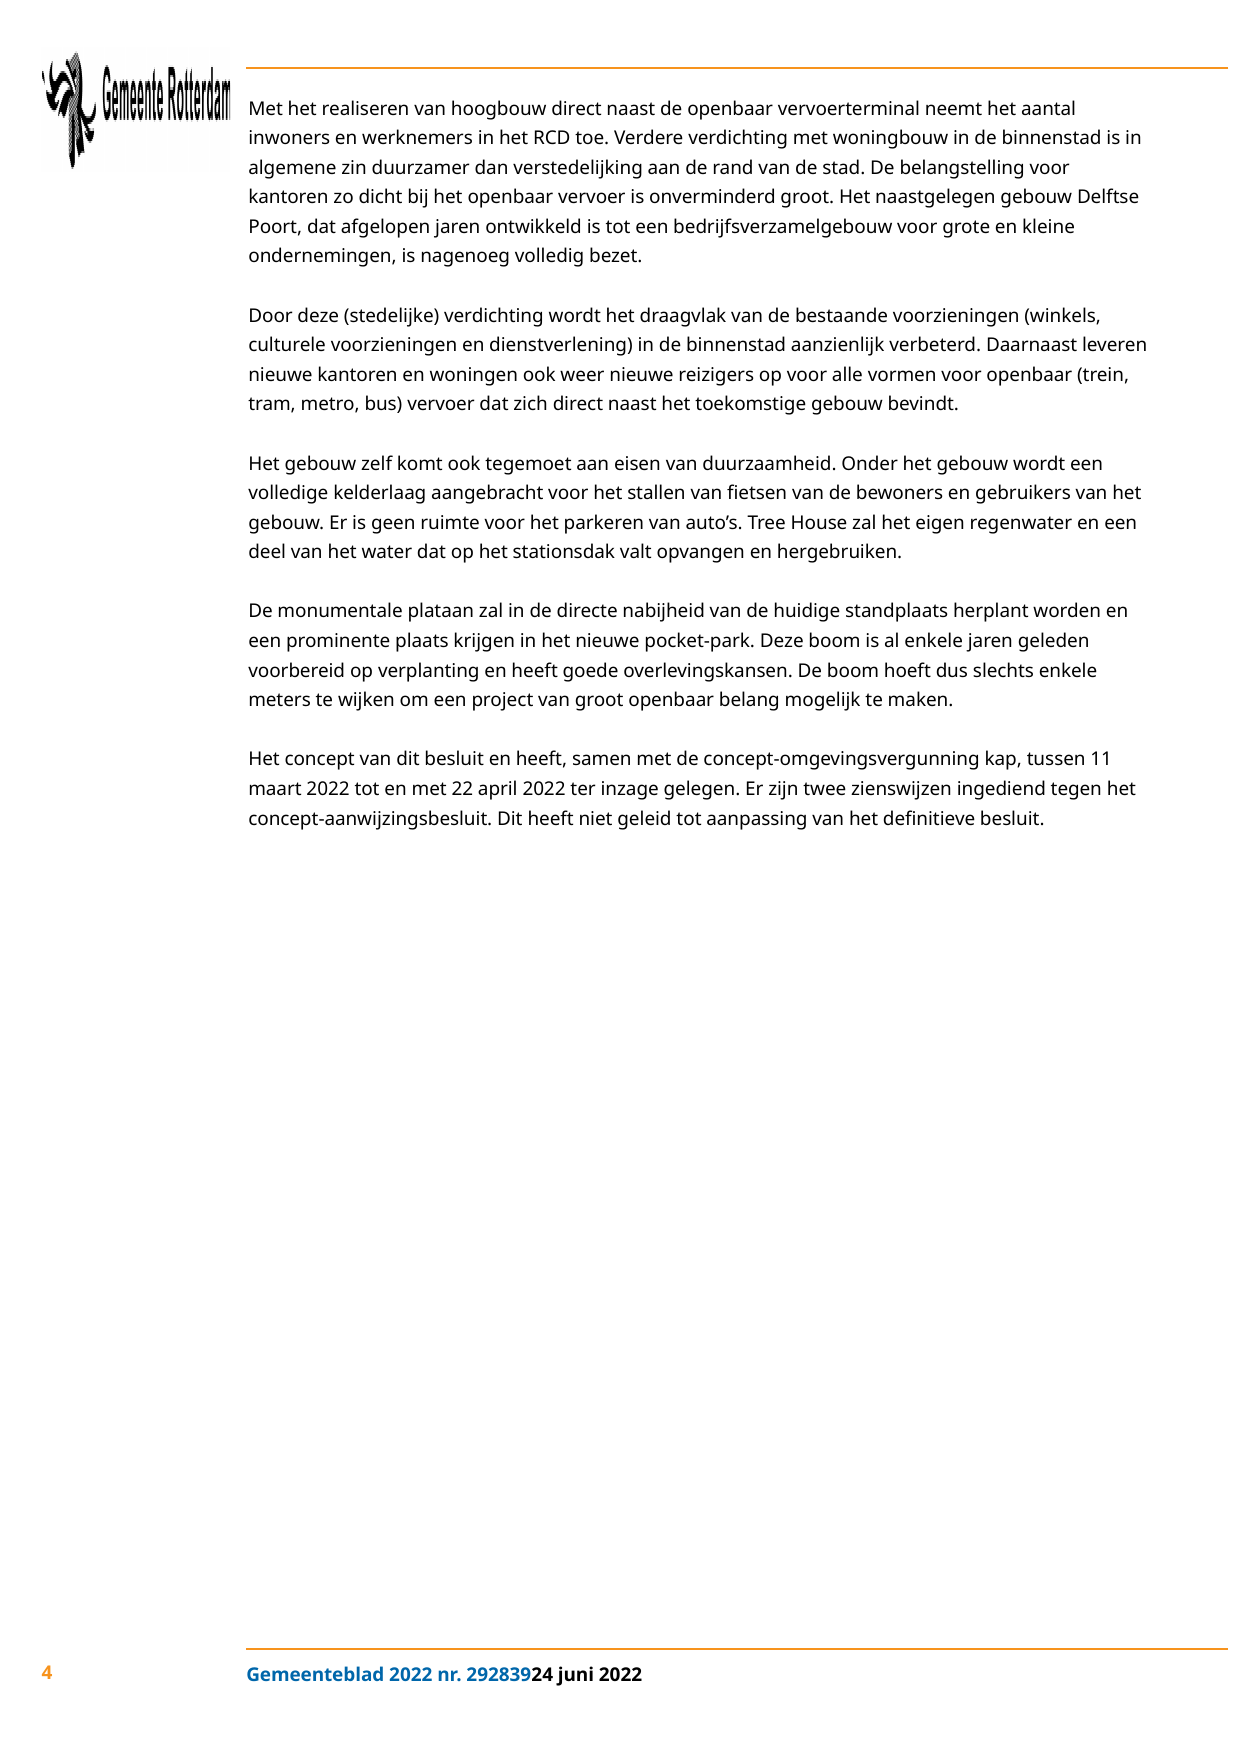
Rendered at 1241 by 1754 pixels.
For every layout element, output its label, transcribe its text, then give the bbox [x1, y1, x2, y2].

text Door deze (stedelijke) verdichting wordt het draagvlak van de bestaande voorzieningen (winkels, culturele voorzieningen en dienstverlening) in de binnenstad aanzienlijk verbeterd. Daarnaast leveren nieuwe kantoren en woningen ook weer nieuwe reizigers op voor alle vormen voor openbaar (trein, tram, metro, bus) vervoer dat zich direct naast het toekomstige gebouw bevindt. [248, 302, 1152, 416]
text Met het realiseren van hoogbouw direct naast de openbaar vervoerterminal neemt het aantal inwoners en werknemers in het RCD toe. Verdere verdichting met woningbouw in de binnenstad is in algemene zin duurzamer dan verstedelijking aan de rand van de stad. De belangstelling voor kantoren zo dicht bij het openbaar vervoer is onverminderd groot. Het naastgelegen gebouw Delftse Poort, dat afgelopen jaren ontwikkeld is tot een bedrijfsverzamelgebouw voor grote en kleine ondernemingen, is nagenoeg volledig bezet. [248, 95, 1152, 268]
text De monumentale plataan zal in de directe nabijheid van de huidige standplaats herplant worden en een prominente plaats krijgen in het nieuwe pocket-park. Deze boom is al enkele jaren geleden voorbereid op verplanting en heeft goede overlevingskansen. De boom hoeft dus slechts enkele meters te wijken om een project van groot openbaar belang mogelijk te maken. [248, 598, 1152, 712]
text Het gebouw zelf komt ook tegemoet aan eisen van duurzaamheid. Onder het gebouw wordt een volledige kelderlaag aangebracht voor het stallen van fietsen van de bewoners en gebruikers van het gebouw. Er is geen ruimte voor het parkeren van auto’s. Tree House zal het eigen regenwater en een deel van het water dat op het stationsdak valt opvangen en hergebruiken. [248, 450, 1152, 564]
text Het concept van dit besluit en heeft, samen met de concept-omgevingsvergunning kap, tussen 11 maart 2022 tot en met 22 april 2022 ter inzage gelegen. Er zijn twee zienswijzen ingediend tegen het concept-aanwijzingsbesluit. Dit heeft niet geleid tot aanpassing van het definitieve besluit. [248, 746, 1152, 831]
picture [41, 47, 231, 172]
